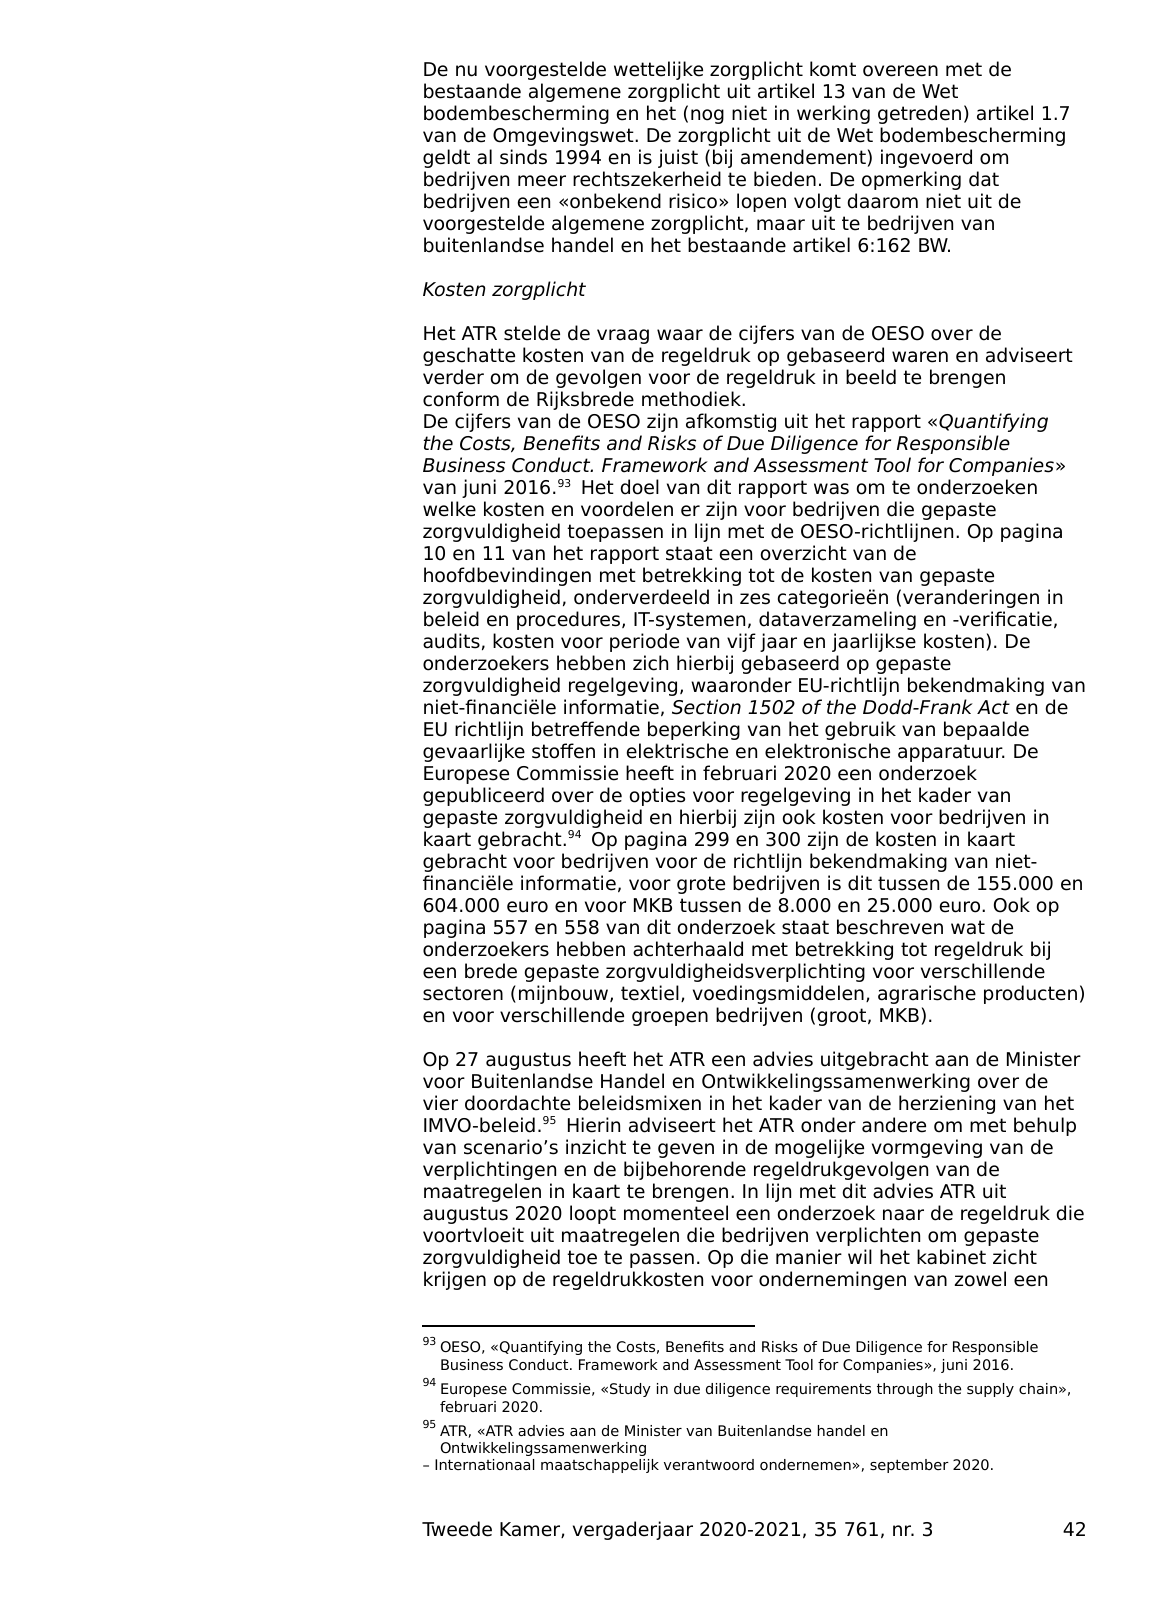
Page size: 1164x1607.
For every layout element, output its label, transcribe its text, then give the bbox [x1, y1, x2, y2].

text De nu voorgestelde wettelijke zorgplicht komt overeen met de bestaande algemene zorgplicht uit artikel 13 van de Wet bodembescherming en het (nog niet in werking getreden) artikel 1.7 van de Omgevingswet. De zorgplicht uit de Wet bodembescherming geldt al sinds 1994 en is juist (bij amendement) ingevoerd om bedrijven meer rechtszekerheid te bieden. De opmerking dat bedrijven een «onbekend risico» lopen volgt daarom niet uit de voorgestelde algemene zorgplicht, maar uit te bedrijven van buitenlandse handel en het bestaande artikel 6:162 BW. [422, 59, 1087, 257]
text OESO, «Quantifying the Costs, Benefits and Risks of Due Diligence for Responsible Business Conduct. Framework and Assessment Tool for Companies», juni 2016. [422, 1335, 1087, 1374]
text ATR, «ATR advies aan de Minister van Buitenlandse handel en Ontwikkelingssamenwerking [422, 1418, 1087, 1457]
text De cijfers van de OESO zijn afkomstig uit het rapport «Quantifying the Costs, Benefits and Risks of Due Diligence for Responsible Business Conduct. Framework and Assessment Tool for Companies» van juni 2016. Het doel van dit rapport was om te onderzoeken welke kosten en voordelen er zijn voor bedrijven die gepaste zorgvuldigheid toepassen in lijn met de OESO-richtlijnen. Op pagina 10 en 11 van het rapport staat een overzicht van de hoofdbevindingen met betrekking tot de kosten van gepaste zorgvuldigheid, onderverdeeld in zes categorieën (veranderingen in beleid en procedures, IT-systemen, dataverzameling en -verificatie, audits, kosten voor periode van vijf jaar en jaarlijkse kosten). De onderzoekers hebben zich hierbij gebaseerd op gepaste zorgvuldigheid regelgeving, waaronder EU-richtlijn bekendmaking van niet-financiële informatie, Section 1502 of the Dodd-Frank Act en de EU richtlijn betreffende beperking van het gebruik van bepaalde gevaarlĳke stoffen in elektrische en elektronische apparatuur. De Europese Commissie heeft in februari 2020 een onderzoek gepubliceerd over de opties voor regelgeving in het kader van gepaste zorgvuldigheid en hierbij zijn ook kosten voor bedrijven in kaart gebracht. Op pagina 299 en 300 zijn de kosten in kaart gebracht voor bedrijven voor de richtlijn bekendmaking van niet-financiële informatie, voor grote bedrijven is dit tussen de 155.000 en 604.000 euro en voor MKB tussen de 8.000 en 25.000 euro. Ook op pagina 557 en 558 van dit onderzoek staat beschreven wat de onderzoekers hebben achterhaald met betrekking tot regeldruk bij een brede gepaste zorgvuldigheidsverplichting voor verschillende sectoren (mijnbouw, textiel, voedingsmiddelen, agrarische producten) en voor verschillende groepen bedrijven (groot, MKB). [422, 411, 1087, 1027]
text Europese Commissie, «Study in due diligence requirements through the supply chain», februari 2020. [422, 1377, 1087, 1416]
text Op 27 augustus heeft het ATR een advies uitgebracht aan de Minister voor Buitenlandse Handel en Ontwikkelingssamenwerking over de vier doordachte beleidsmixen in het kader van de herziening van het IMVO-beleid. Hierin adviseert het ATR onder andere om met behulp van scenario’s inzicht te geven in de mogelijke vormgeving van de verplichtingen en de bijbehorende regeldrukgevolgen van de maatregelen in kaart te brengen. In lijn met dit advies ATR uit augustus 2020 loopt momenteel een onderzoek naar de regeldruk die voortvloeit uit maatregelen die bedrijven verplichten om gepaste zorgvuldigheid toe te passen. Op die manier wil het kabinet zicht krijgen op de regeldrukkosten voor ondernemingen van zowel een [422, 1049, 1087, 1291]
text Het ATR stelde de vraag waar de cijfers van de OESO over de geschatte kosten van de regeldruk op gebaseerd waren en adviseert verder om de gevolgen voor de regeldruk in beeld te brengen conform de Rijksbrede methodiek. [422, 323, 1087, 411]
subtitle Kosten zorgplicht [422, 279, 1087, 301]
text – Internationaal maatschappelijk verantwoord ondernemen», september 2020. [422, 1457, 1087, 1474]
